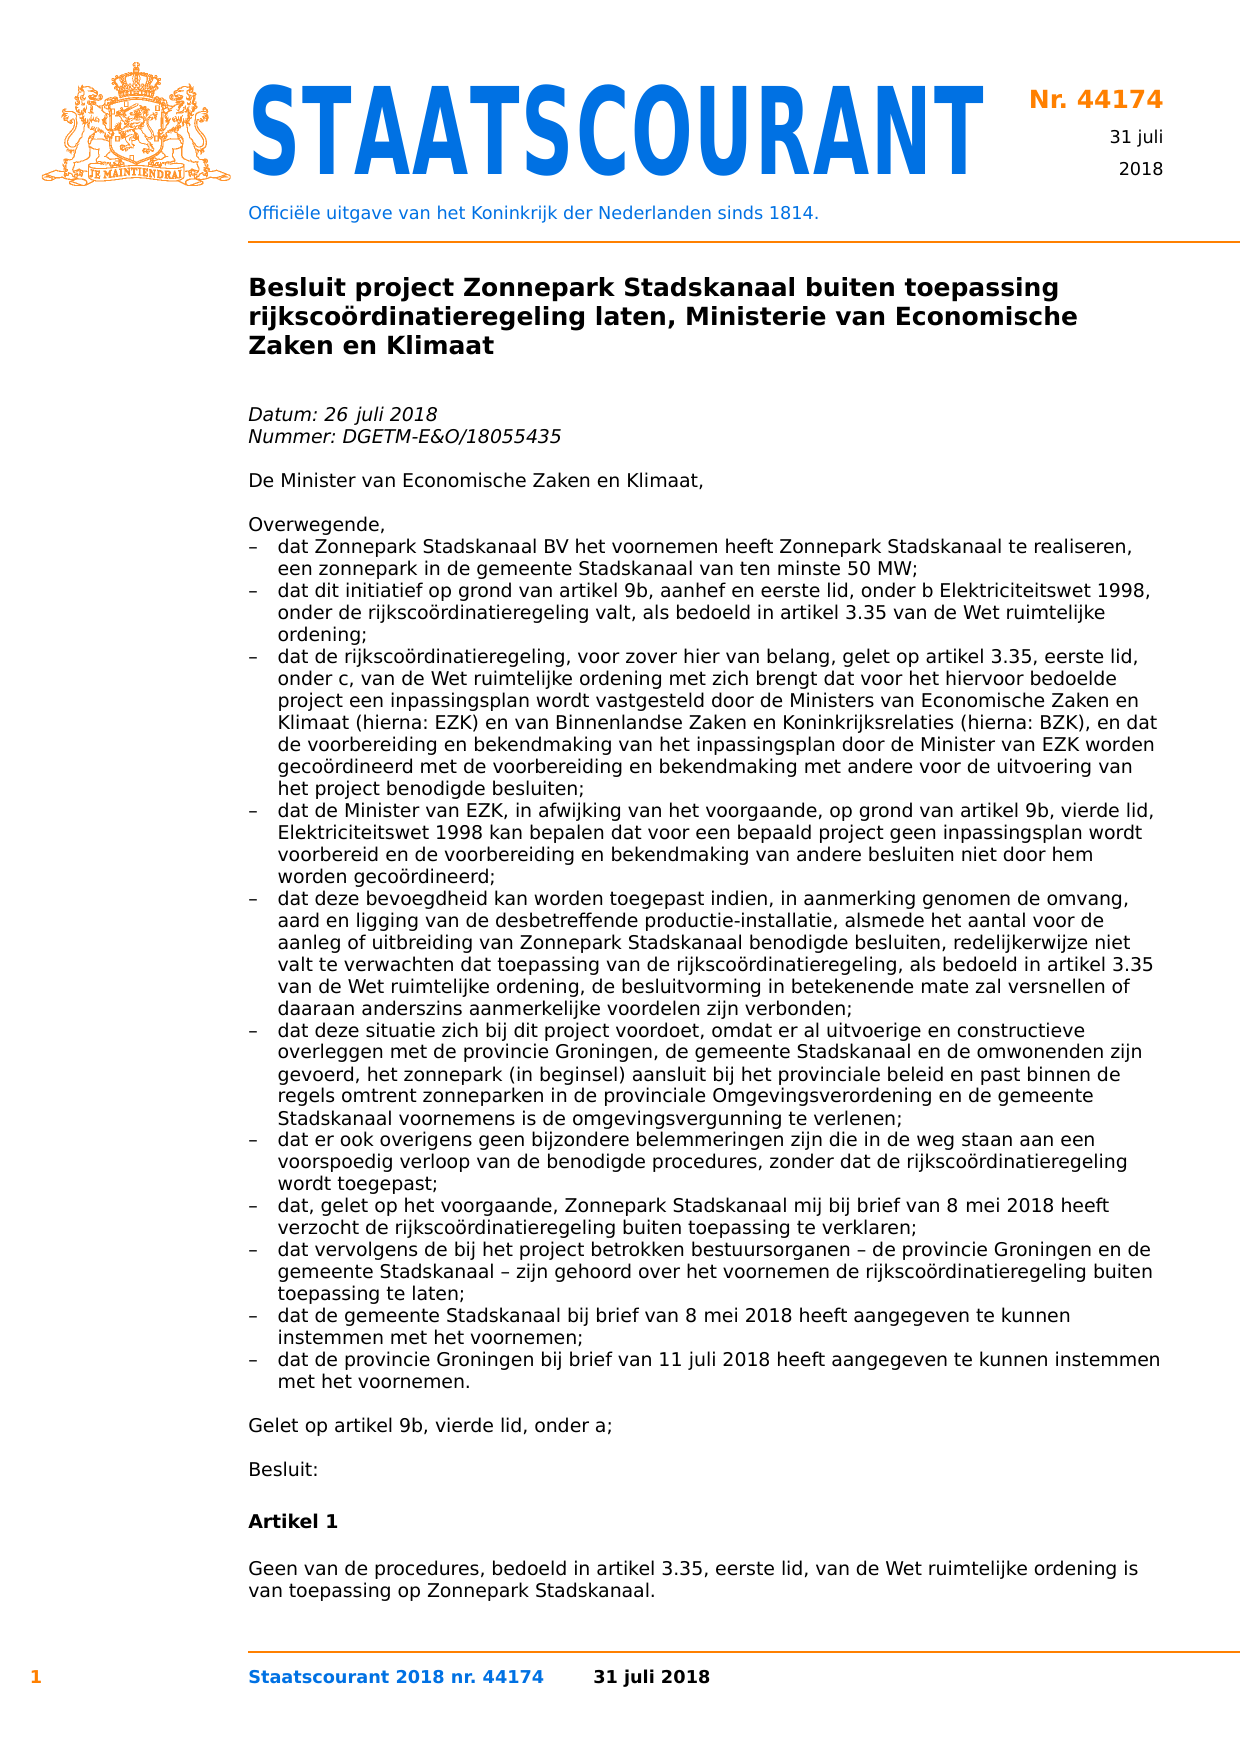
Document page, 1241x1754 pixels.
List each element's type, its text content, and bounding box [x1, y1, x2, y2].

text Gelet op artikel 9b, vierde lid, onder a; [248, 1415, 1163, 1437]
subtitle Artikel 1 [248, 1511, 1163, 1533]
text – dat vervolgens de bij het project betrokken bestuursorganen – de provincie Groningen en de gemeente Stadskanaal – zijn gehoord over het voornemen de rijkscoördinatieregeling buiten toepassing te laten; [248, 1239, 1163, 1305]
table_header Nr. 44174 [998, 62, 1240, 121]
table_header [25, 62, 248, 241]
text Datum: 26 juli 2018 [248, 404, 1163, 426]
table_cell 31 juli [998, 121, 1240, 153]
text Nummer: DGETM-E&O/18055435 [248, 426, 1163, 448]
text – dat, gelet op het voorgaande, Zonnepark Stadskanaal mij bij brief van 8 mei 2018 heeft verzocht de rijkscoördinatieregeling buiten toepassing te verklaren; [248, 1195, 1163, 1239]
subtitle Besluit project Zonnepark Stadskanaal buiten toepassing rijkscoördinatieregeling laten, Ministerie van Economische Zaken en Klimaat [248, 273, 1163, 361]
table_cell Officiële uitgave van het Koninkrijk der Nederlanden sinds 1814. [248, 203, 1240, 241]
text – dat de provincie Groningen bij brief van 11 juli 2018 heeft aangegeven te kunnen instemmen met het voornemen. [248, 1349, 1163, 1393]
text De Minister van Economische Zaken en Klimaat, [248, 470, 1163, 492]
text – dat deze situatie zich bij dit project voordoet, omdat er al uitvoerige en constructieve overleggen met de provincie Groningen, de gemeente Stadskanaal en de omwonenden zijn gevoerd, het zonnepark (in beginsel) aansluit bij het provinciale beleid en past binnen de regels omtrent zonneparken in de provinciale Omgevingsverordening en de gemeente Stadskanaal voornemens is de omgevingsvergunning te verlenen; [248, 1019, 1163, 1129]
text Besluit: [248, 1459, 1163, 1481]
text – dat Zonnepark Stadskanaal BV het voornemen heeft Zonnepark Stadskanaal te realiseren, een zonnepark in de gemeente Stadskanaal van ten minste 50 MW; [248, 536, 1163, 580]
text – dat de Minister van EZK, in afwijking van het voorgaande, op grond van artikel 9b, vierde lid, Elektriciteitswet 1998 kan bepalen dat voor een bepaald project geen inpassingsplan wordt voorbereid en de voorbereiding en bekendmaking van andere besluiten niet door hem worden gecoördineerd; [248, 800, 1163, 888]
picture [41, 62, 231, 186]
table_header STAATSCOURANT [248, 62, 998, 203]
text Geen van de procedures, bedoeld in artikel 3.35, eerste lid, van de Wet ruimtelijke ordening is van toepassing op Zonnepark Stadskanaal. [248, 1558, 1163, 1602]
text – dat de rijkscoördinatieregeling, voor zover hier van belang, gelet op artikel 3.35, eerste lid, onder c, van de Wet ruimtelijke ordening met zich brengt dat voor het hiervoor bedoelde project een inpassingsplan wordt vastgesteld door de Ministers van Economische Zaken en Klimaat (hierna: EZK) en van Binnenlandse Zaken en Koninkrijksrelaties (hierna: BZK), en dat de voorbereiding en bekendmaking van het inpassingsplan door de Minister van EZK worden gecoördineerd met de voorbereiding en bekendmaking met andere voor de uitvoering van het project benodigde besluiten; [248, 646, 1163, 800]
text – dat dit initiatief op grond van artikel 9b, aanhef en eerste lid, onder b Elektriciteitswet 1998, onder de rijkscoördinatieregeling valt, als bedoeld in artikel 3.35 van de Wet ruimtelijke ordening; [248, 580, 1163, 646]
text – dat deze bevoegdheid kan worden toegepast indien, in aanmerking genomen de omvang, aard en ligging van de desbetreffende productie-installatie, alsmede het aantal voor de aanleg of uitbreiding van Zonnepark Stadskanaal benodigde besluiten, redelijkerwijze niet valt te verwachten dat toepassing van de rijkscoördinatieregeling, als bedoeld in artikel 3.35 van de Wet ruimtelijke ordening, de besluitvorming in betekenende mate zal versnellen of daaraan anderszins aanmerkelijke voordelen zijn verbonden; [248, 888, 1163, 1019]
text Overwegende, [248, 514, 1163, 536]
text – dat de gemeente Stadskanaal bij brief van 8 mei 2018 heeft aangegeven te kunnen instemmen met het voornemen; [248, 1305, 1163, 1349]
text – dat er ook overigens geen bijzondere belemmeringen zijn die in de weg staan aan een voorspoedig verloop van de benodigde procedures, zonder dat de rijkscoördinatieregeling wordt toegepast; [248, 1129, 1163, 1195]
table_cell 2018 [998, 153, 1240, 203]
